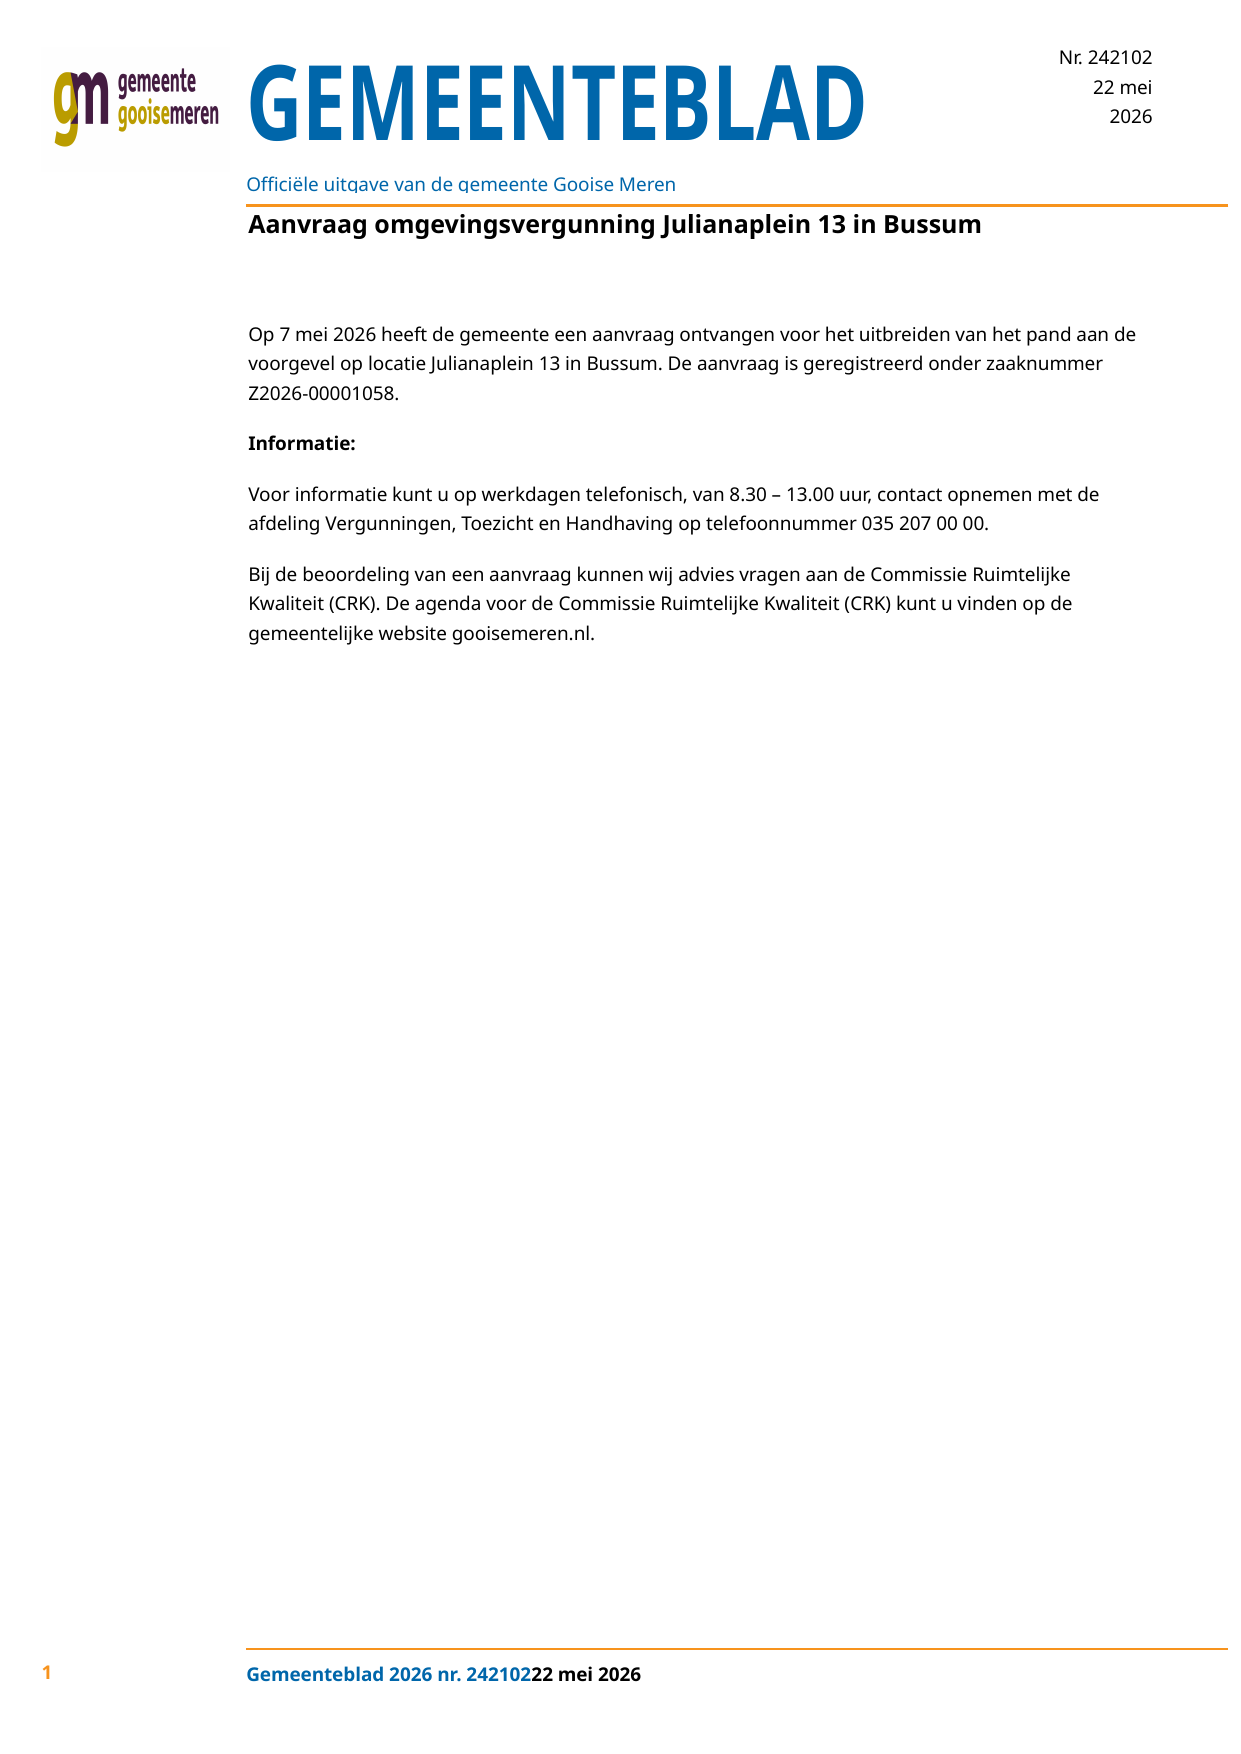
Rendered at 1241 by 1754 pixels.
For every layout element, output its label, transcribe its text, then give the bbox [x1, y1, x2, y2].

picture [41, 47, 231, 172]
text Informatie: [248, 430, 1152, 456]
text Aanvraag omgevingsvergunning Julianaplein 13 in Bussum [248, 207, 1152, 241]
text Voor informatie kunt u op werkdagen telefonisch, van 8.30 – 13.00 uur, contact opnemen met de afdeling Vergunningen, Toezicht en Handhaving op telefoonnummer 035 207 00 00. [248, 481, 1152, 536]
text Bij de beoordeling van een aanvraag kunnen wij advies vragen aan de Commissie Ruimtelijke Kwaliteit (CRK). De agenda voor de Commissie Ruimtelijke Kwaliteit (CRK) kunt u vinden op de gemeentelijke website gooisemeren.nl. [248, 561, 1152, 646]
text Op 7 mei 2026 heeft de gemeente een aanvraag ontvangen voor het uitbreiden van het pand aan de voorgevel op locatie Julianaplein 13 in Bussum. De aanvraag is geregistreerd onder zaaknummer Z2026-00001058. [248, 321, 1152, 406]
